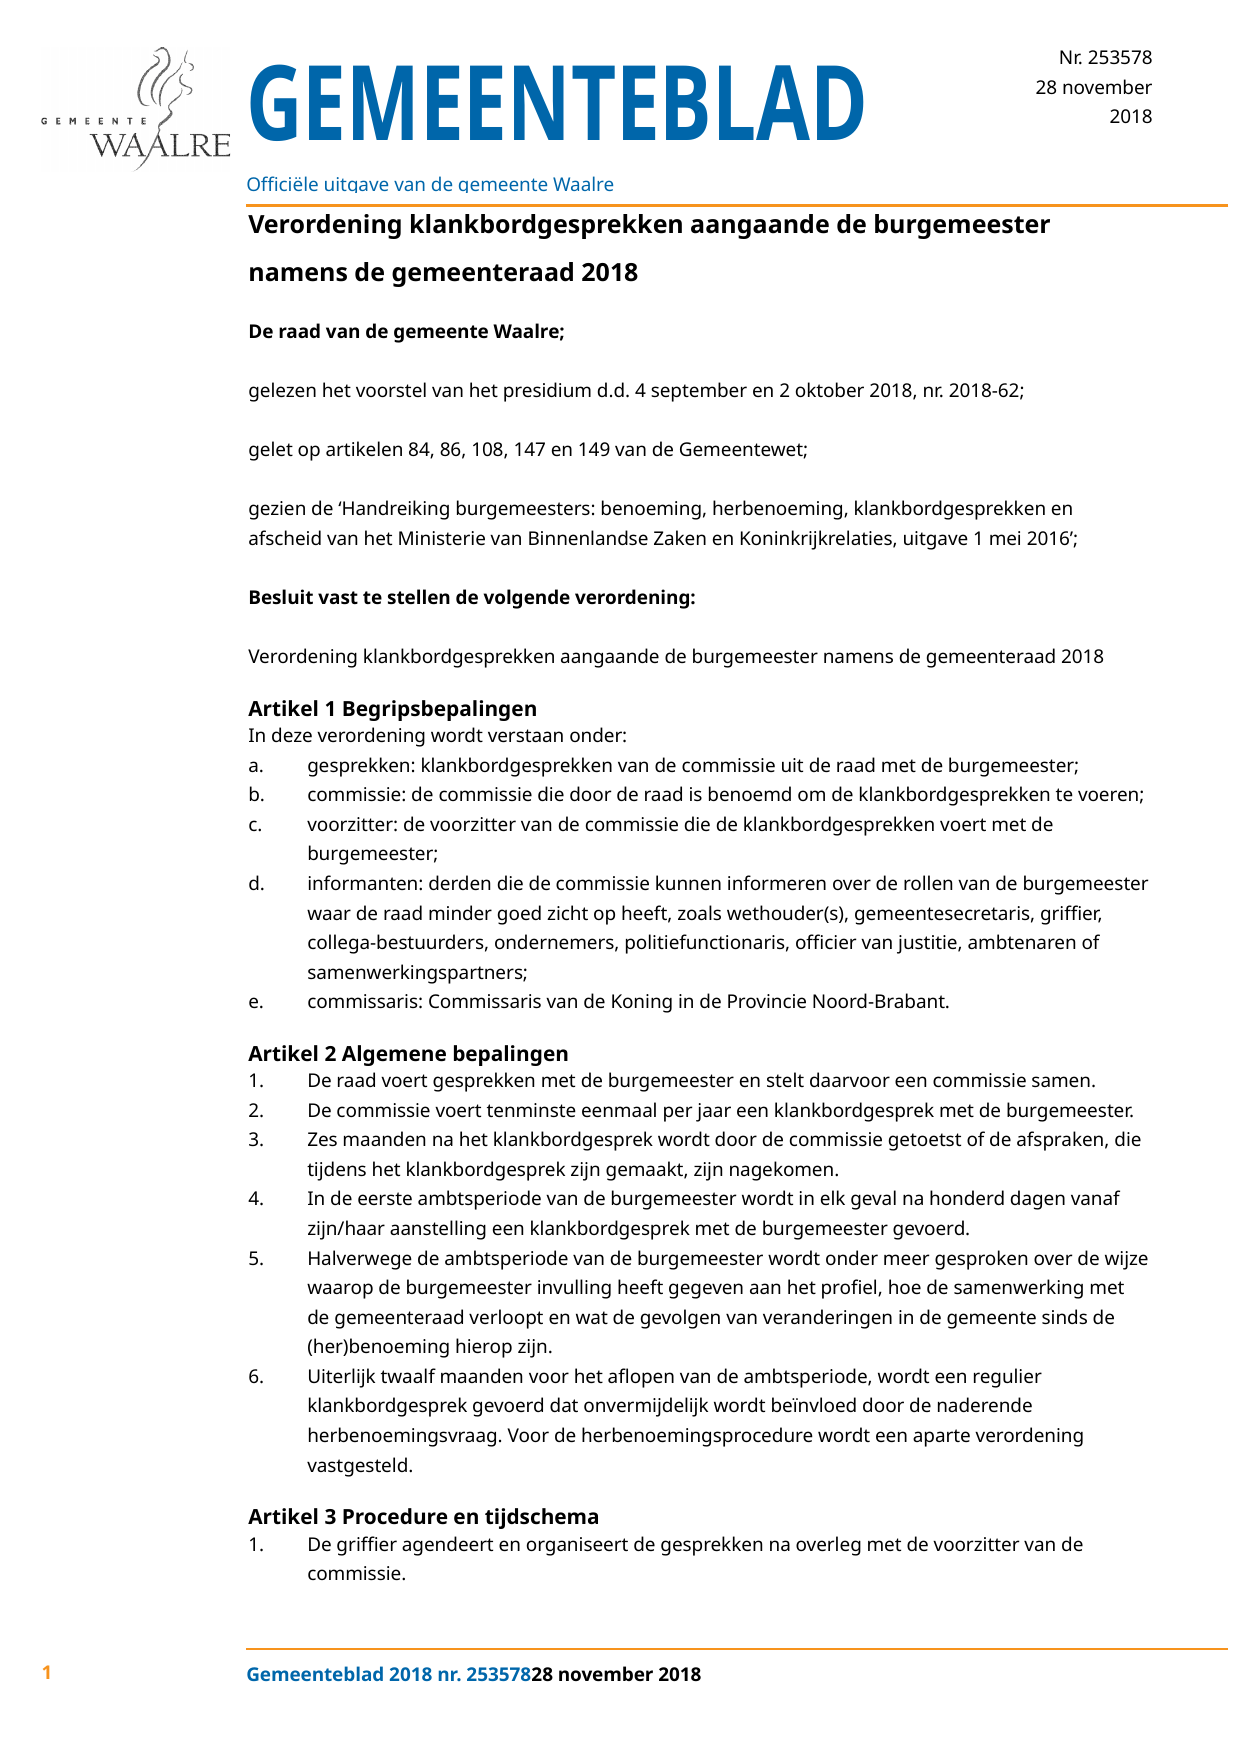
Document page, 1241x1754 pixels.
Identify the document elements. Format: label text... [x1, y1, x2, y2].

text Artikel 1 Begripsbepalingen [248, 694, 1152, 722]
picture [41, 47, 231, 172]
text De raad van de gemeente Waalre; [248, 318, 1152, 344]
list informanten: derden die de commissie kunnen informeren over de rollen van de burgemeester waar de raad minder goed zicht op heeft, zoals wethouder(s), gemeentesecretaris, griffier, collega-bestuurders, ondernemers, politiefunctionaris, officier van justitie, ambtenaren of samenwerkingspartners; [248, 870, 1152, 984]
list voorzitter: de voorzitter van de commissie die de klankbordgesprekken voert met de burgemeester; [248, 811, 1152, 866]
list De raad voert gesprekken met de burgemeester en stelt daarvoor een commissie samen. [248, 1067, 1152, 1093]
list gesprekken: klankbordgesprekken van de commissie uit de raad met de burgemeester; [248, 752, 1152, 777]
list De griffier agendeert en organiseert de gesprekken na overleg met de voorzitter van de commissie. [248, 1531, 1152, 1586]
text In deze verordening wordt verstaan onder: [248, 722, 1152, 748]
text gezien de ‘Handreiking burgemeesters: benoeming, herbenoeming, klankbordgesprekken en afscheid van het Ministerie van Binnenlandse Zaken en Koninkrijkrelaties, uitgave 1 mei 2016’; [248, 495, 1152, 551]
list De commissie voert tenminste eenmaal per jaar een klankbordgesprek met de burgemeester. [248, 1097, 1152, 1123]
text gelet op artikelen 84, 86, 108, 147 en 149 van de Gemeentewet; [248, 436, 1152, 462]
text Besluit vast te stellen de volgende verordening: [248, 584, 1152, 610]
text Artikel 3 Procedure en tijdschema [248, 1502, 1152, 1531]
list Uiterlijk twaalf maanden voor het aflopen van de ambtsperiode, wordt een regulier klankbordgesprek gevoerd dat onvermijdelijk wordt beïnvloed door de naderende herbenoemingsvraag. Voor de herbenoemingsprocedure wordt een aparte verordening vastgesteld. [248, 1363, 1152, 1478]
text Verordening klankbordgesprekken aangaande de burgemeester namens de gemeenteraad 2018 [248, 207, 1152, 288]
list Halverwege de ambtsperiode van de burgemeester wordt onder meer gesproken over de wijze waarop de burgemeester invulling heeft gegeven aan het profiel, hoe de samenwerking met de gemeenteraad verloopt en wat de gevolgen van veranderingen in de gemeente sinds de (her)benoeming hierop zijn. [248, 1245, 1152, 1359]
text gelezen het voorstel van het presidium d.d. 4 september en 2 oktober 2018, nr. 2018-62; [248, 377, 1152, 403]
list Zes maanden na het klankbordgesprek wordt door de commissie getoetst of de afspraken, die tijdens het klankbordgesprek zijn gemaakt, zijn nagekomen. [248, 1126, 1152, 1182]
text Verordening klankbordgesprekken aangaande de burgemeester namens de gemeenteraad 2018 [248, 643, 1152, 669]
list In de eerste ambtsperiode van de burgemeester wordt in elk geval na honderd dagen vanaf zijn/haar aanstelling een klankbordgesprek met de burgemeester gevoerd. [248, 1186, 1152, 1241]
list commissaris: Commissaris van de Koning in de Provincie Noord-Brabant. [248, 988, 1152, 1014]
text Artikel 2 Algemene bepalingen [248, 1039, 1152, 1067]
list commissie: de commissie die door de raad is benoemd om de klankbordgesprekken te voeren; [248, 781, 1152, 807]
